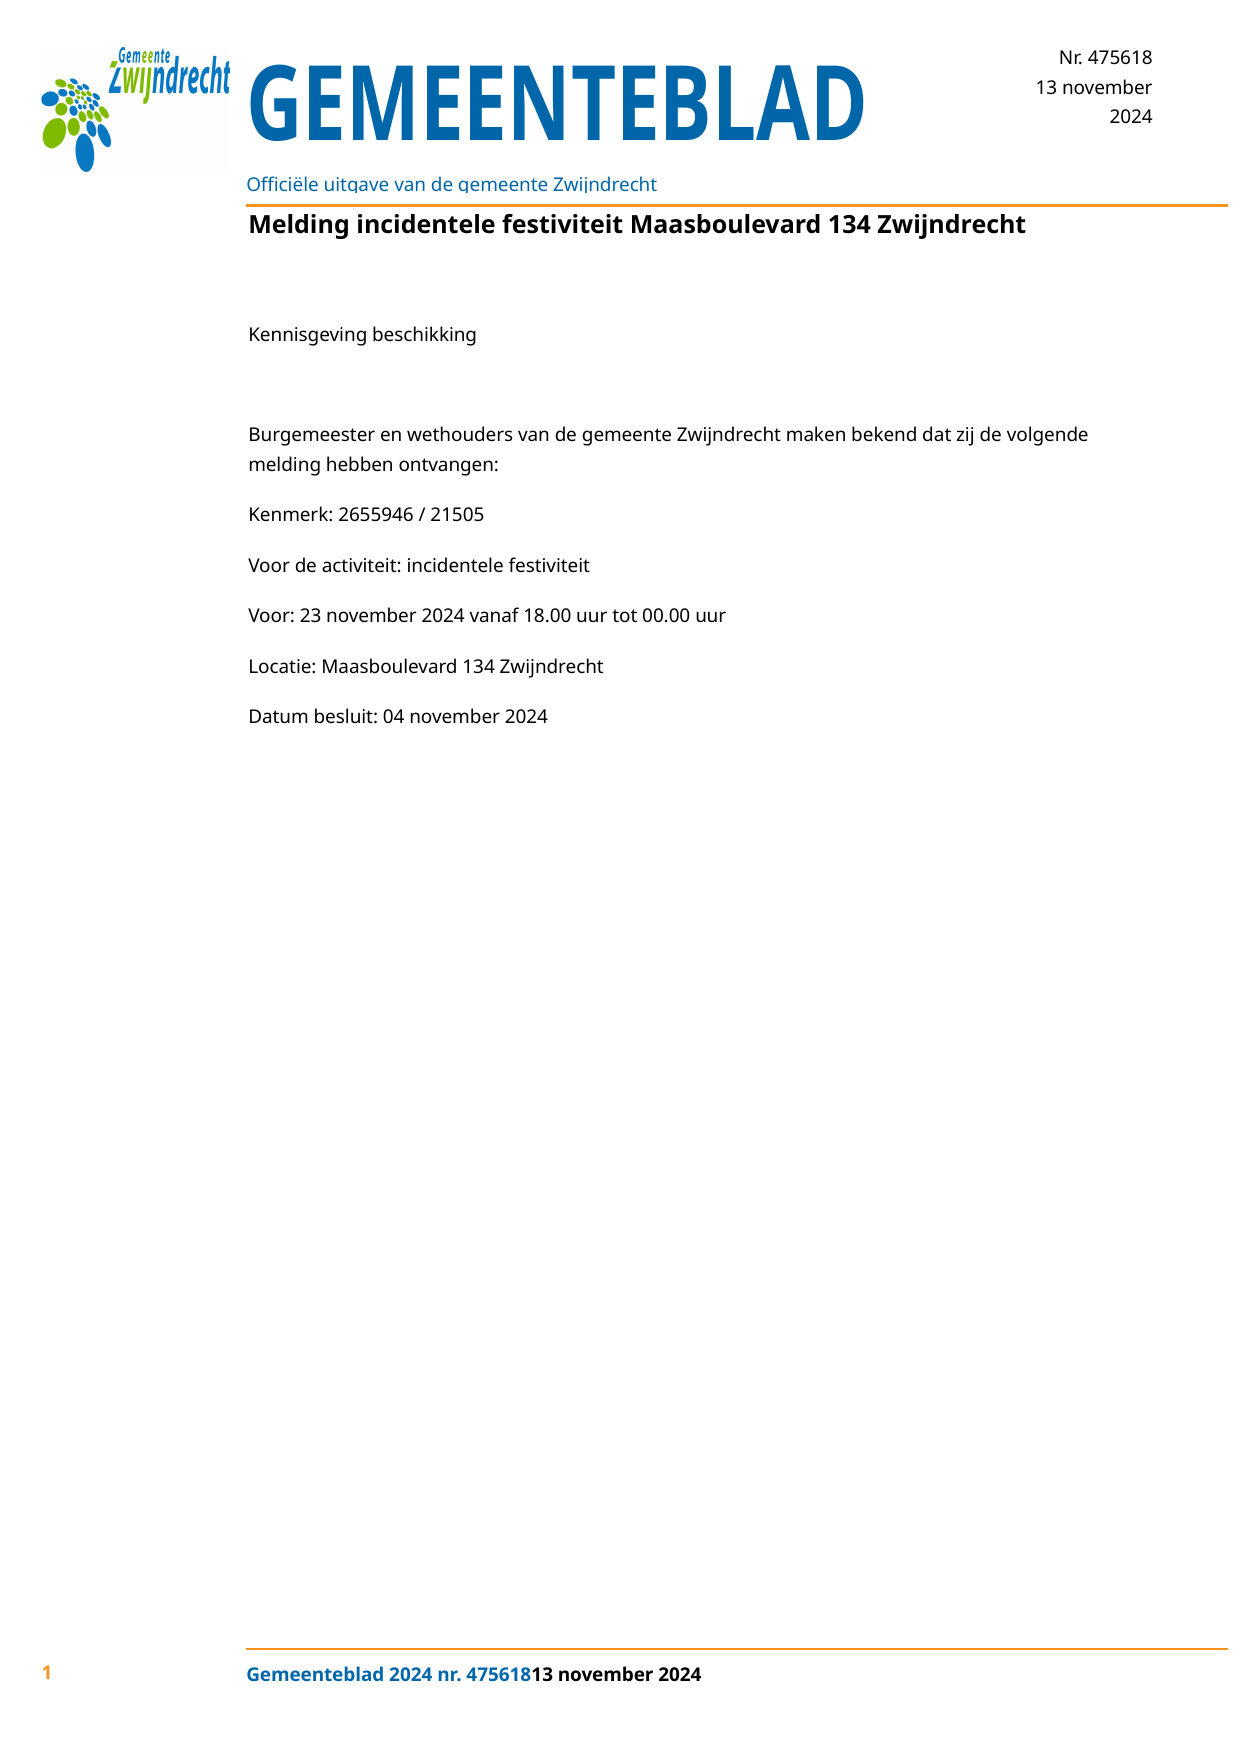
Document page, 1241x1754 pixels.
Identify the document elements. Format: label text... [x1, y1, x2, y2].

text Datum besluit: 04 november 2024 [248, 703, 1152, 729]
text Melding incidentele festiviteit Maasboulevard 134 Zwijndrecht [248, 207, 1152, 241]
text Burgemeester en wethouders van de gemeente Zwijndrecht maken bekend dat zij de volgende melding hebben ontvangen: [248, 422, 1152, 477]
text Locatie: Maasboulevard 134 Zwijndrecht [248, 653, 1152, 678]
text Voor: 23 november 2024 vanaf 18.00 uur tot 00.00 uur [248, 602, 1152, 628]
picture [41, 47, 231, 172]
text Kennisgeving beschikking [248, 321, 1152, 346]
text Voor de activiteit: incidentele festiviteit [248, 552, 1152, 578]
text Kenmerk: 2655946 / 21505 [248, 502, 1152, 527]
